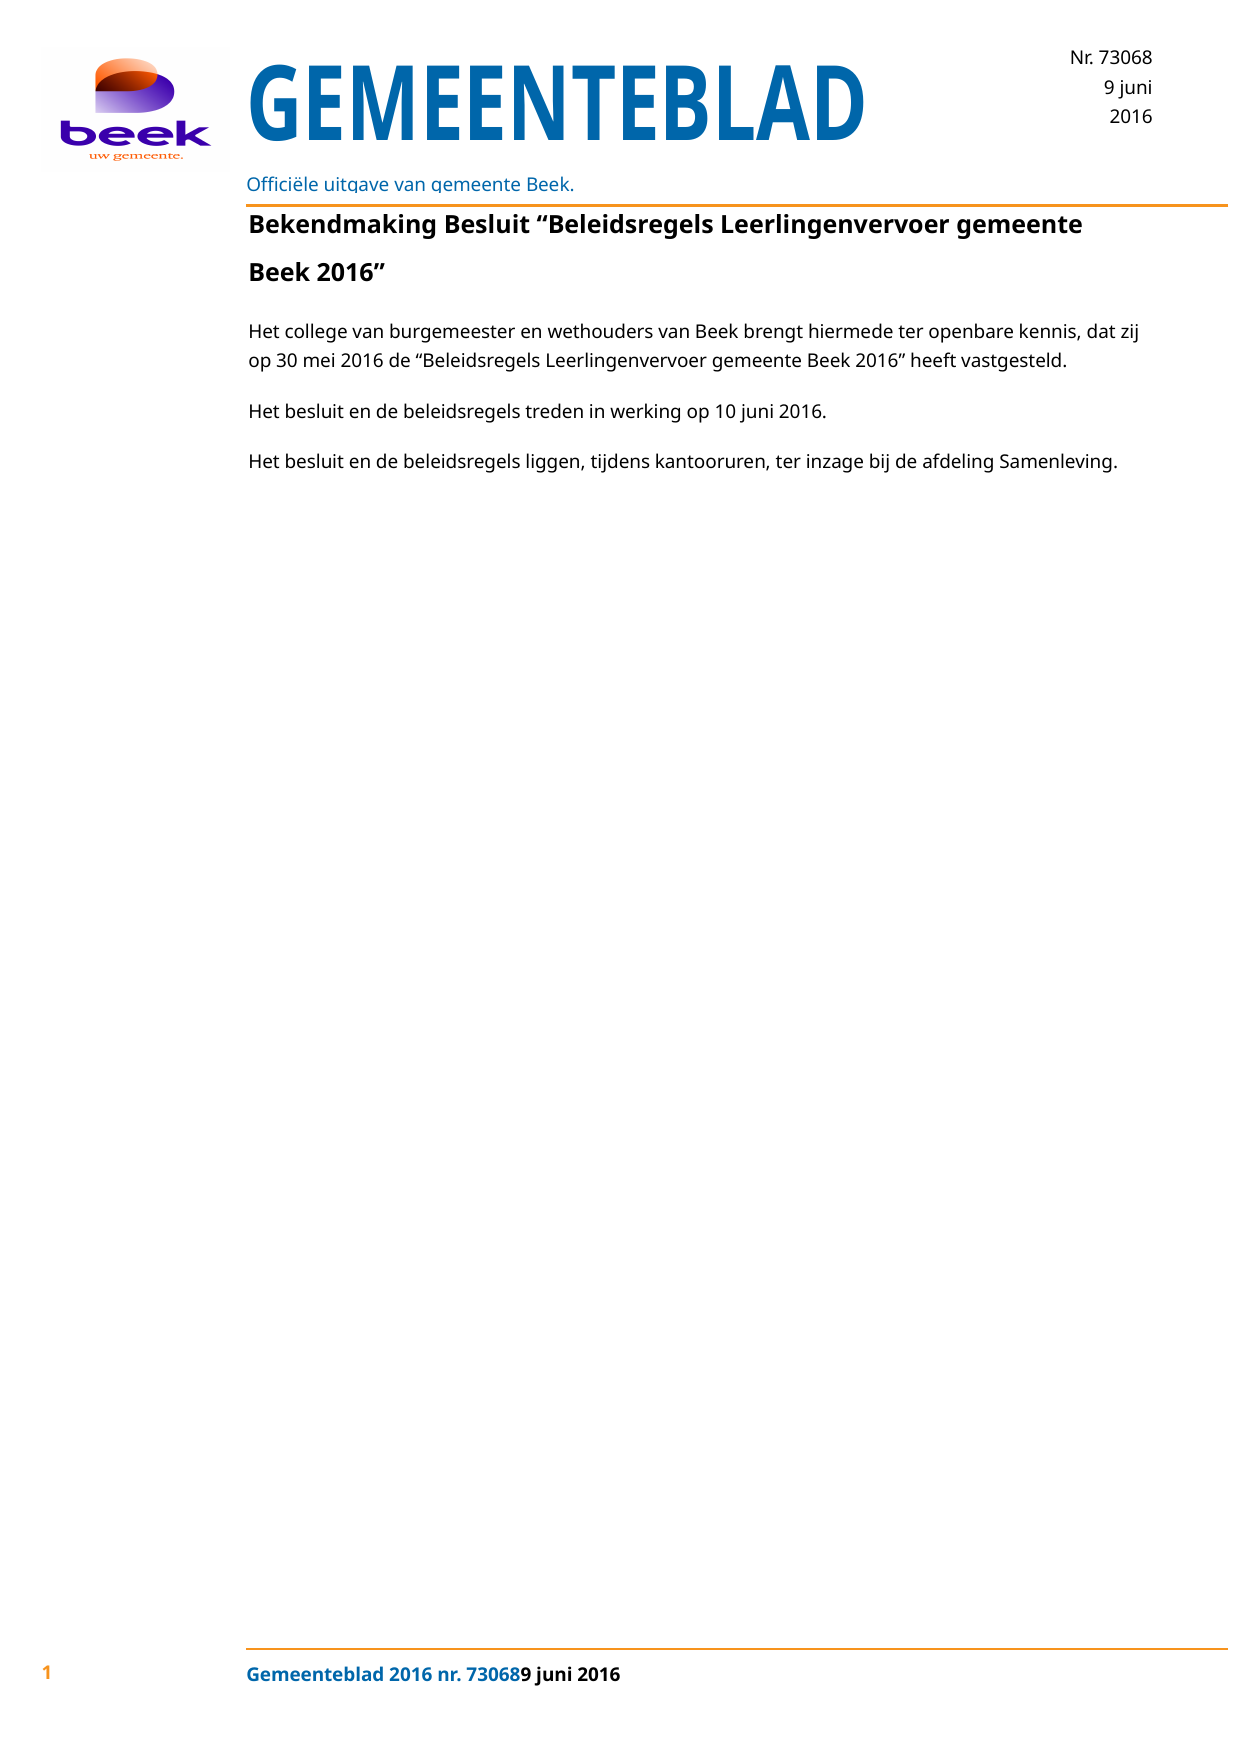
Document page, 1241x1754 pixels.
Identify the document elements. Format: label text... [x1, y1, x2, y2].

text Het besluit en de beleidsregels treden in werking op 10 juni 2016. [248, 398, 1152, 424]
text Het college van burgemeester en wethouders van Beek brengt hiermede ter openbare kennis, dat zij op 30 mei 2016 de “Beleidsregels Leerlingenvervoer gemeente Beek 2016” heeft vastgesteld. [248, 318, 1152, 373]
text Bekendmaking Besluit “Beleidsregels Leerlingenvervoer gemeente Beek 2016” [248, 207, 1152, 288]
text Het besluit en de beleidsregels liggen, tijdens kantooruren, ter inzage bij de afdeling Samenleving. [248, 448, 1152, 474]
picture [41, 47, 231, 172]
